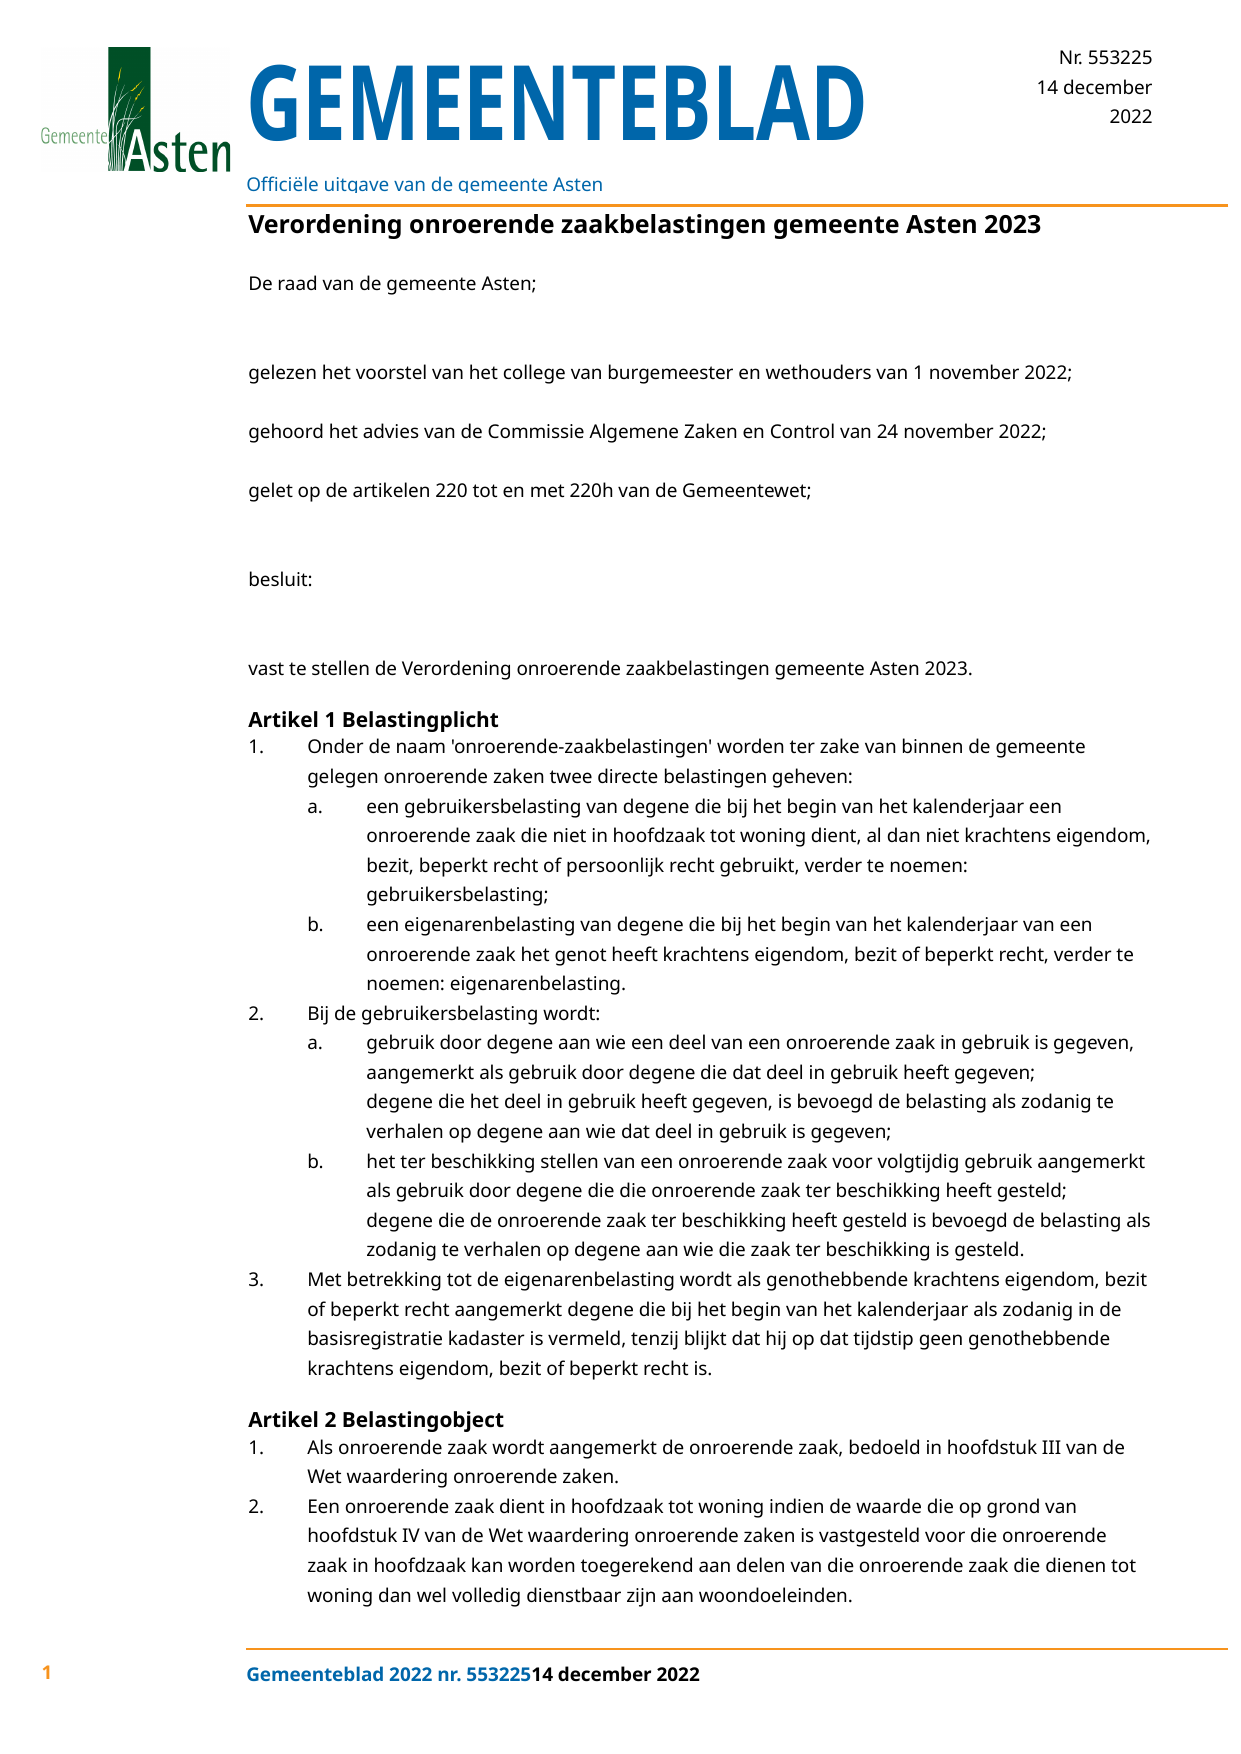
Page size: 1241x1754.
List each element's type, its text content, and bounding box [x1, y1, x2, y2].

list degene die de onroerende zaak ter beschikking heeft gesteld is bevoegd de belasting als zodanig te verhalen op degene aan wie die zaak ter beschikking is gesteld. [307, 1207, 1152, 1262]
text De raad van de gemeente Asten; [248, 270, 1152, 296]
text vast te stellen de Verordening onroerende zaakbelastingen gemeente Asten 2023. [248, 655, 1152, 681]
list het ter beschikking stellen van een onroerende zaak voor volgtijdig gebruik aangemerkt als gebruik door degene die die onroerende zaak ter beschikking heeft gesteld; [307, 1148, 1152, 1203]
list Een onroerende zaak dient in hoofdzaak tot woning indien de waarde die op grond van hoofdstuk IV van de Wet waardering onroerende zaken is vastgesteld voor die onroerende zaak in hoofdzaak kan worden toegerekend aan delen van die onroerende zaak die dienen tot woning dan wel volledig dienstbaar zijn aan woondoeleinden. [248, 1493, 1152, 1607]
list een eigenarenbelasting van degene die bij het begin van het kalenderjaar van een onroerende zaak het genot heeft krachtens eigendom, bezit of beperkt recht, verder te noemen: eigenarenbelasting. [307, 911, 1152, 996]
list Bij de gebruikersbelasting wordt: [248, 1000, 1152, 1026]
list Met betrekking tot de eigenarenbelasting wordt als genothebbende krachtens eigendom, bezit of beperkt recht aangemerkt degene die bij het begin van het kalenderjaar als zodanig in de basisregistratie kadaster is vermeld, tenzij blijkt dat hij op dat tijdstip geen genothebbende krachtens eigendom, bezit of beperkt recht is. [248, 1266, 1152, 1381]
text gelezen het voorstel van het college van burgemeester en wethouders van 1 november 2022; [248, 359, 1152, 385]
text Artikel 1 Belastingplicht [248, 705, 1152, 734]
list een gebruikersbelasting van degene die bij het begin van het kalenderjaar een onroerende zaak die niet in hoofdzaak tot woning dient, al dan niet krachtens eigendom, bezit, beperkt recht of persoonlijk recht gebruikt, verder te noemen: gebruikersbelasting; [307, 793, 1152, 907]
text besluit: [248, 566, 1152, 592]
list Onder de naam 'onroerende-zaakbelastingen' worden ter zake van binnen de gemeente gelegen onroerende zaken twee directe belastingen geheven: [248, 734, 1152, 789]
text Verordening onroerende zaakbelastingen gemeente Asten 2023 [248, 207, 1152, 241]
picture [41, 47, 231, 172]
list Als onroerende zaak wordt aangemerkt de onroerende zaak, bedoeld in hoofdstuk III van de Wet waardering onroerende zaken. [248, 1434, 1152, 1489]
text gehoord het advies van de Commissie Algemene Zaken en Control van 24 november 2022; [248, 418, 1152, 444]
list gebruik door degene aan wie een deel van een onroerende zaak in gebruik is gegeven, aangemerkt als gebruik door degene die dat deel in gebruik heeft gegeven; [307, 1029, 1152, 1085]
text Artikel 2 Belastingobject [248, 1405, 1152, 1434]
list degene die het deel in gebruik heeft gegeven, is bevoegd de belasting als zodanig te verhalen op degene aan wie dat deel in gebruik is gegeven; [307, 1089, 1152, 1144]
text gelet op de artikelen 220 tot en met 220h van de Gemeentewet; [248, 477, 1152, 503]
